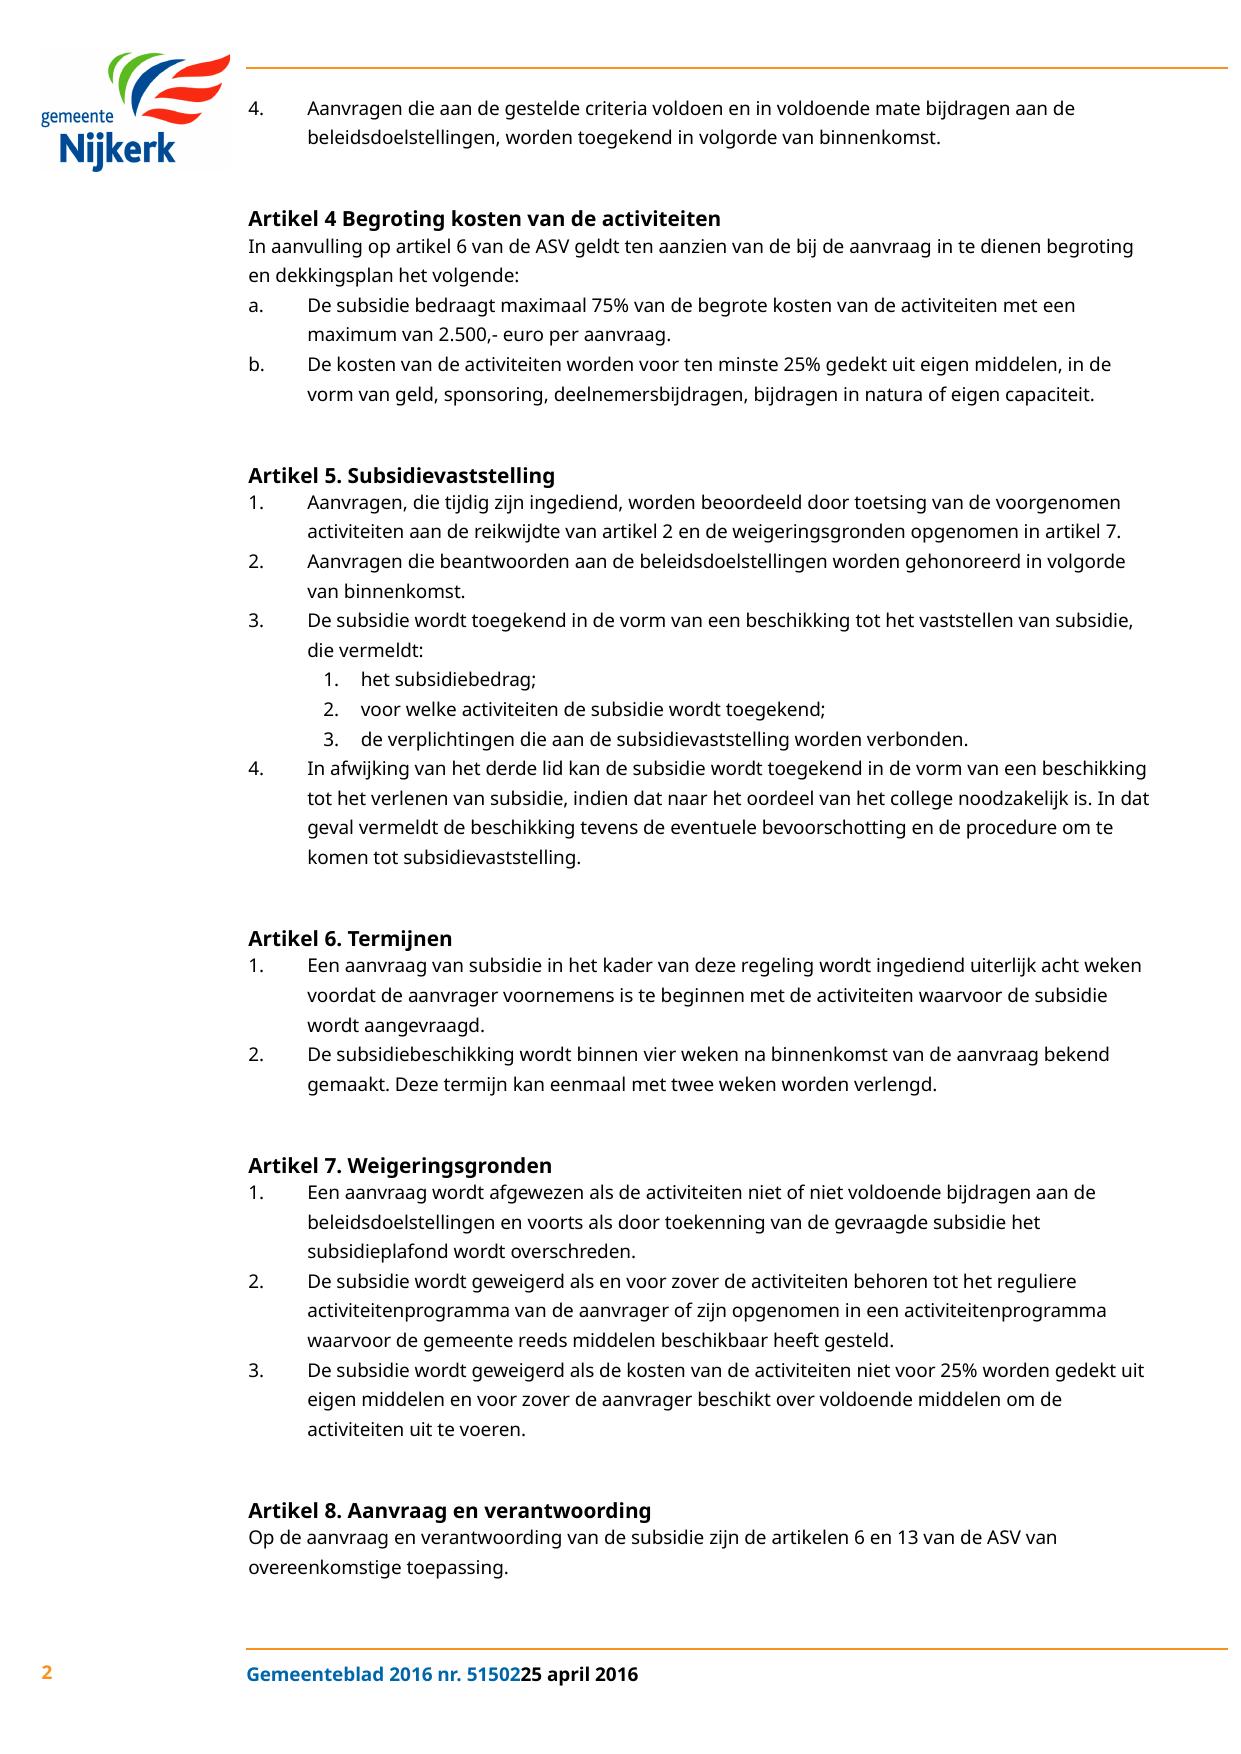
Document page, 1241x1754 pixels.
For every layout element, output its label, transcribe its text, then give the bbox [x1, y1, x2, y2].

list voor welke activiteiten de subsidie wordt toegekend; [323, 696, 1152, 722]
text Artikel 7. Weigeringsgronden [248, 1151, 1152, 1179]
list De subsidiebeschikking wordt binnen vier weken na binnenkomst van de aanvraag bekend gemaakt. Deze termijn kan eenmaal met twee weken worden verlengd. [248, 1041, 1152, 1097]
picture [41, 47, 231, 172]
list De subsidie wordt geweigerd als en voor zover de activiteiten behoren tot het reguliere activiteitenprogramma van de aanvrager of zijn opgenomen in een activiteitenprogramma waarvoor de gemeente reeds middelen beschikbaar heeft gesteld. [248, 1268, 1152, 1353]
list Aanvragen die aan de gestelde criteria voldoen en in voldoende mate bijdragen aan de beleidsdoelstellingen, worden toegekend in volgorde van binnenkomst. [248, 95, 1152, 150]
list De subsidie wordt toegekend in de vorm van een beschikking tot het vaststellen van subsidie, die vermeldt: [248, 607, 1152, 663]
list Aanvragen die beantwoorden aan de beleidsdoelstellingen worden gehonoreerd in volgorde van binnenkomst. [248, 548, 1152, 604]
list de verplichtingen die aan de subsidievaststelling worden verbonden. [323, 726, 1152, 752]
text In aanvulling op artikel 6 van de ASV geldt ten aanzien van de bij de aanvraag in te dienen begroting en dekkingsplan het volgende: [248, 233, 1152, 288]
list Een aanvraag van subsidie in het kader van deze regeling wordt ingediend uiterlijk acht weken voordat de aanvrager voornemens is te beginnen met de activiteiten waarvoor de subsidie wordt aangevraagd. [248, 953, 1152, 1037]
list In afwijking van het derde lid kan de subsidie wordt toegekend in de vorm van een beschikking tot het verlenen van subsidie, indien dat naar het oordeel van het college noodzakelijk is. In dat geval vermeldt de beschikking tevens de eventuele bevoorschotting en de procedure om te komen tot subsidievaststelling. [248, 755, 1152, 870]
list het subsidiebedrag; [323, 667, 1152, 692]
list De subsidie bedraagt maximaal 75% van de begrote kosten van de activiteiten met een maximum van 2.500,- euro per aanvraag. [248, 292, 1152, 347]
text Artikel 4 Begroting kosten van de activiteiten [248, 204, 1152, 233]
list Een aanvraag wordt afgewezen als de activiteiten niet of niet voldoende bijdragen aan de beleidsdoelstellingen en voorts als door toekenning van de gevraagde subsidie het subsidieplafond wordt overschreden. [248, 1179, 1152, 1264]
text Op de aanvraag en verantwoording van de subsidie zijn de artikelen 6 en 13 van de ASV van overeenkomstige toepassing. [248, 1524, 1152, 1580]
text Artikel 8. Aanvraag en verantwoording [248, 1496, 1152, 1524]
text Artikel 5. Subsidievaststelling [248, 461, 1152, 489]
list De kosten van de activiteiten worden voor ten minste 25% gedekt uit eigen middelen, in de vorm van geld, sponsoring, deelnemersbijdragen, bijdragen in natura of eigen capaciteit. [248, 351, 1152, 406]
list De subsidie wordt geweigerd als de kosten van de activiteiten niet voor 25% worden gedekt uit eigen middelen en voor zover de aanvrager beschikt over voldoende middelen om de activiteiten uit te voeren. [248, 1357, 1152, 1442]
list Aanvragen, die tijdig zijn ingediend, worden beoordeeld door toetsing van de voorgenomen activiteiten aan de reikwijdte van artikel 2 en de weigeringsgronden opgenomen in artikel 7. [248, 489, 1152, 544]
text Artikel 6. Termijnen [248, 924, 1152, 953]
